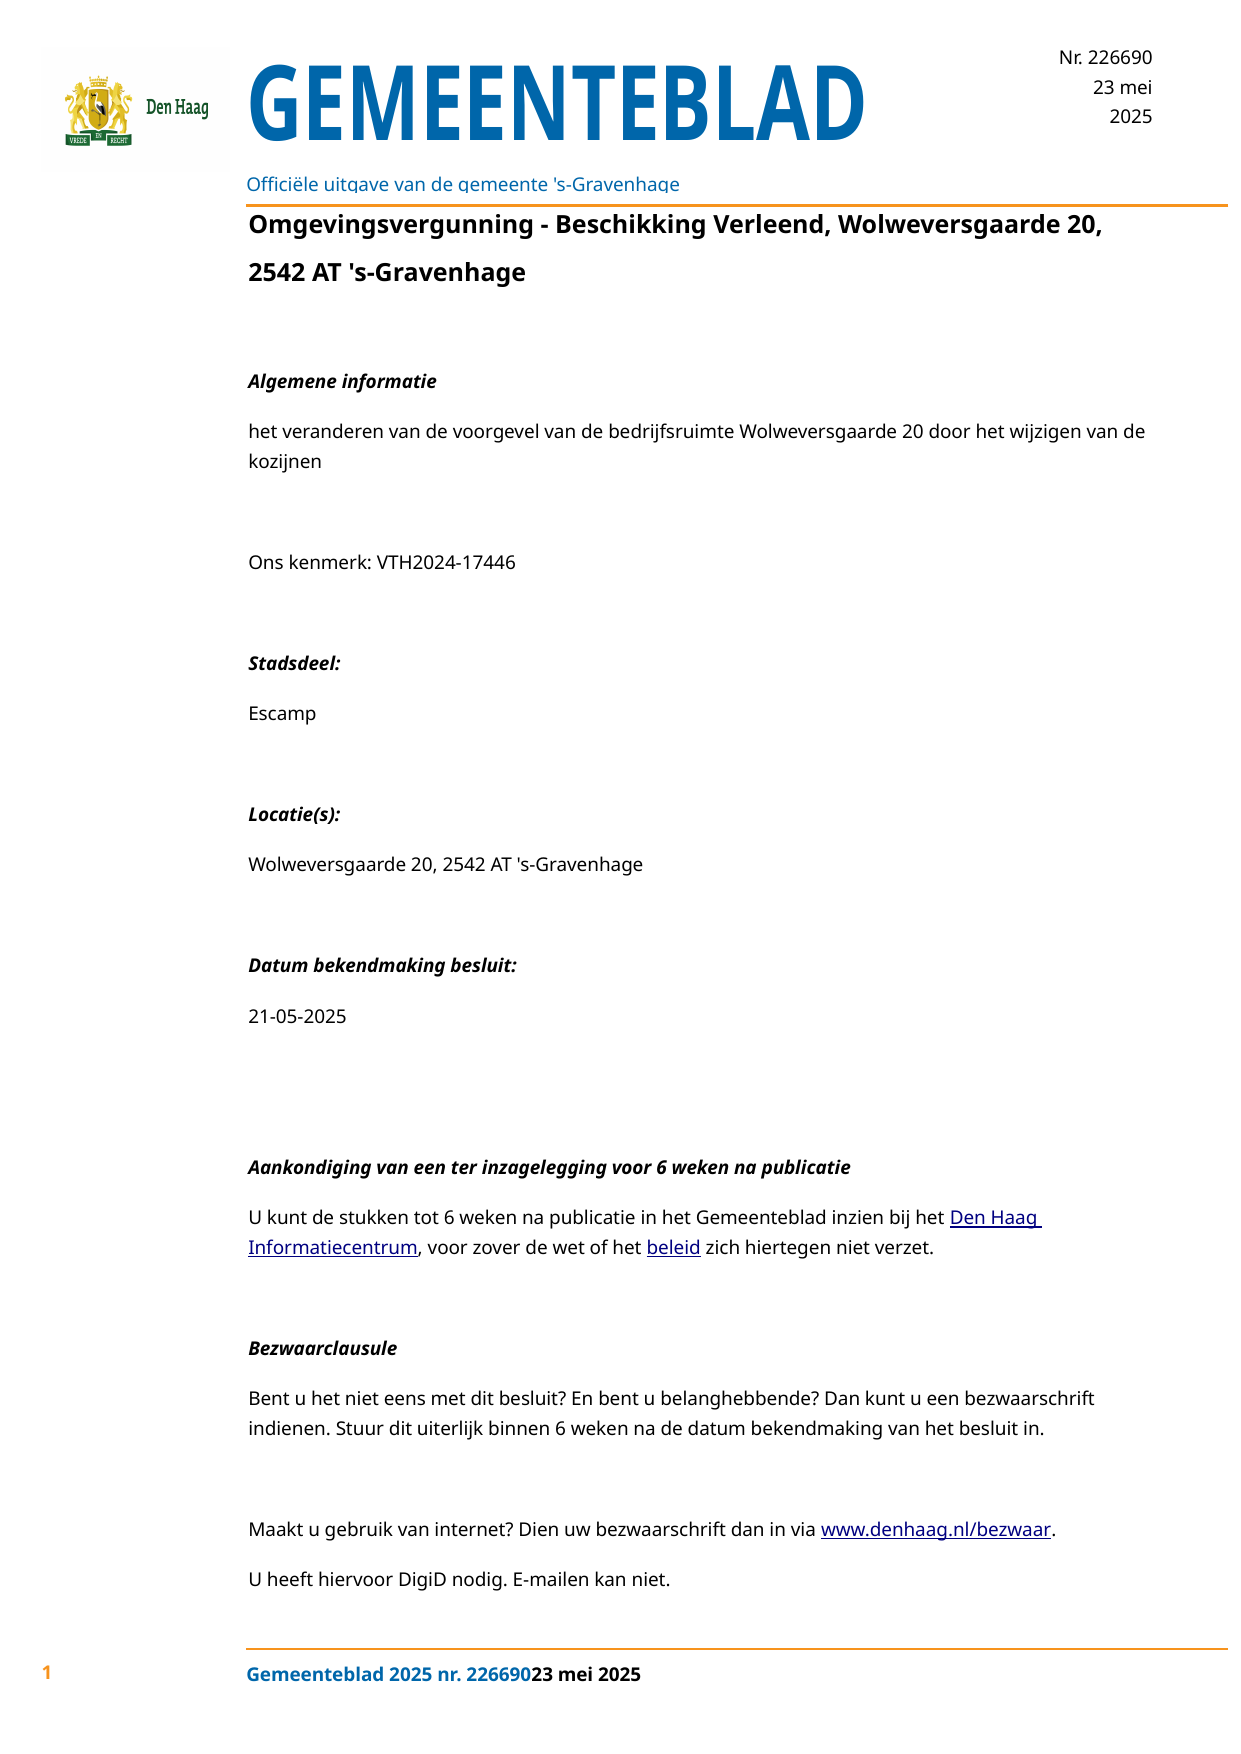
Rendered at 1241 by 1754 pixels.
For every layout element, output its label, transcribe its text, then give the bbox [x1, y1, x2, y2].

text Escamp [248, 700, 1152, 726]
text Stadsdeel: [248, 650, 1152, 676]
text Locatie(s): [248, 801, 1152, 827]
text Algemene informatie [248, 368, 1152, 394]
text Datum bekendmaking besluit: [248, 952, 1152, 978]
text 21-05-2025 [248, 1003, 1152, 1029]
text U kunt de stukken tot 6 weken na publicatie in het Gemeenteblad inzien bij het Den Haag Informatiecentrum, voor zover de wet of het beleid zich hiertegen niet verzet. [248, 1204, 1152, 1260]
text Wolweversgaarde 20, 2542 AT 's-Gravenhage [248, 852, 1152, 877]
text Bent u het niet eens met dit besluit? En bent u belanghebbende? Dan kunt u een bezwaarschrift indienen. Stuur dit uiterlijk binnen 6 weken na de datum bekendmaking van het besluit in. [248, 1385, 1152, 1441]
text U heeft hiervoor DigiD nodig. E-mailen kan niet. [248, 1566, 1152, 1592]
text Omgevingsvergunning - Beschikking Verleend, Wolweversgaarde 20, 2542 AT 's-Gravenhage [248, 207, 1152, 288]
text Bezwaarclausule [248, 1335, 1152, 1361]
picture [41, 47, 231, 172]
text Maakt u gebruik van internet? Dien uw bezwaarschrift dan in via www.denhaag.nl/bezwaar. [248, 1516, 1152, 1542]
text Aankondiging van een ter inzagelegging voor 6 weken na publicatie [248, 1154, 1152, 1180]
text het veranderen van de voorgevel van de bedrijfsruimte Wolweversgaarde 20 door het wijzigen van de kozijnen [248, 419, 1152, 474]
text Ons kenmerk: VTH2024-17446 [248, 549, 1152, 575]
